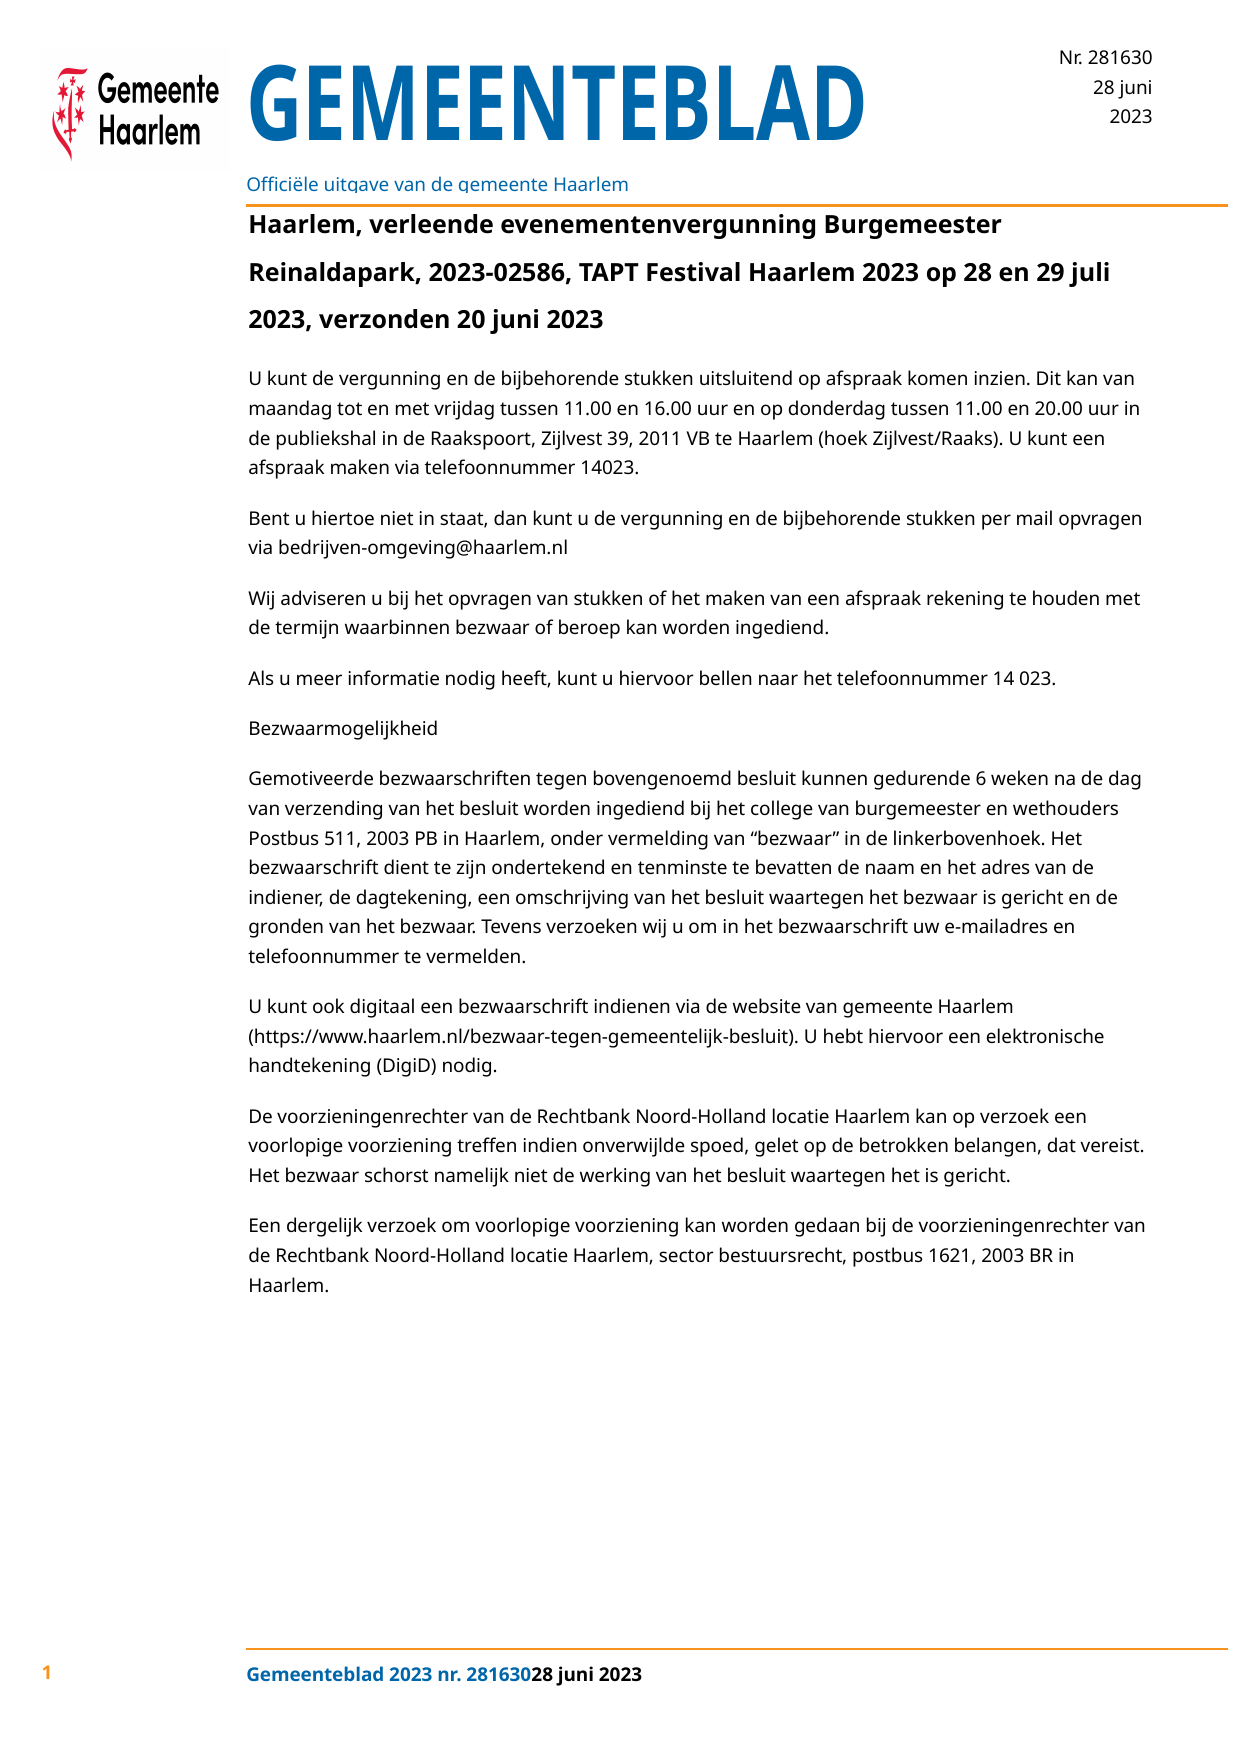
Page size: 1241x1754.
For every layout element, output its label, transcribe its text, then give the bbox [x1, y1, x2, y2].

picture [41, 47, 231, 172]
text Bezwaarmogelijkheid [248, 715, 1152, 741]
text Wij adviseren u bij het opvragen van stukken of het maken van een afspraak rekening te houden met de termijn waarbinnen bezwaar of beroep kan worden ingediend. [248, 585, 1152, 640]
text Haarlem, verleende evenementenvergunning Burgemeester Reinaldapark, 2023-02586, TAPT Festival Haarlem 2023 op 28 en 29 juli 2023, verzonden 20 juni 2023 [248, 207, 1152, 336]
text De voorzieningenrechter van de Rechtbank Noord-Holland locatie Haarlem kan op verzoek een voorlopige voorziening treffen indien onverwijlde spoed, gelet op de betrokken belangen, dat vereist. Het bezwaar schorst namelijk niet de werking van het besluit waartegen het is gericht. [248, 1103, 1152, 1188]
text U kunt ook digitaal een bezwaarschrift indienen via de website van gemeente Haarlem (https://www.haarlem.nl/bezwaar-tegen-gemeentelijk-besluit). U hebt hiervoor een elektronische handtekening (DigiD) nodig. [248, 993, 1152, 1078]
text Als u meer informatie nodig heeft, kunt u hiervoor bellen naar het telefoonnummer 14 023. [248, 665, 1152, 690]
text Bent u hiertoe niet in staat, dan kunt u de vergunning en de bijbehorende stukken per mail opvragen via bedrijven-omgeving@haarlem.nl [248, 505, 1152, 560]
text Gemotiveerde bezwaarschriften tegen bovengenoemd besluit kunnen gedurende 6 weken na de dag van verzending van het besluit worden ingediend bij het college van burgemeester en wethouders Postbus 511, 2003 PB in Haarlem, onder vermelding van “bezwaar” in de linkerbovenhoek. Het bezwaarschrift dient te zijn ondertekend en tenminste te bevatten de naam en het adres van de indiener, de dagtekening, een omschrijving van het besluit waartegen het bezwaar is gericht en de gronden van het bezwaar. Tevens verzoeken wij u om in het bezwaarschrift uw e-mailadres en telefoonnummer te vermelden. [248, 766, 1152, 969]
text Een dergelijk verzoek om voorlopige voorziening kan worden gedaan bij de voorzieningenrechter van de Rechtbank Noord-Holland locatie Haarlem, sector bestuursrecht, postbus 1621, 2003 BR in Haarlem. [248, 1213, 1152, 1297]
text U kunt de vergunning en de bijbehorende stukken uitsluitend op afspraak komen inzien. Dit kan van maandag tot en met vrijdag tussen 11.00 en 16.00 uur en op donderdag tussen 11.00 en 20.00 uur in de publiekshal in de Raakspoort, Zijlvest 39, 2011 VB te Haarlem (hoek Zijlvest/Raaks). U kunt een afspraak maken via telefoonnummer 14023. [248, 366, 1152, 480]
